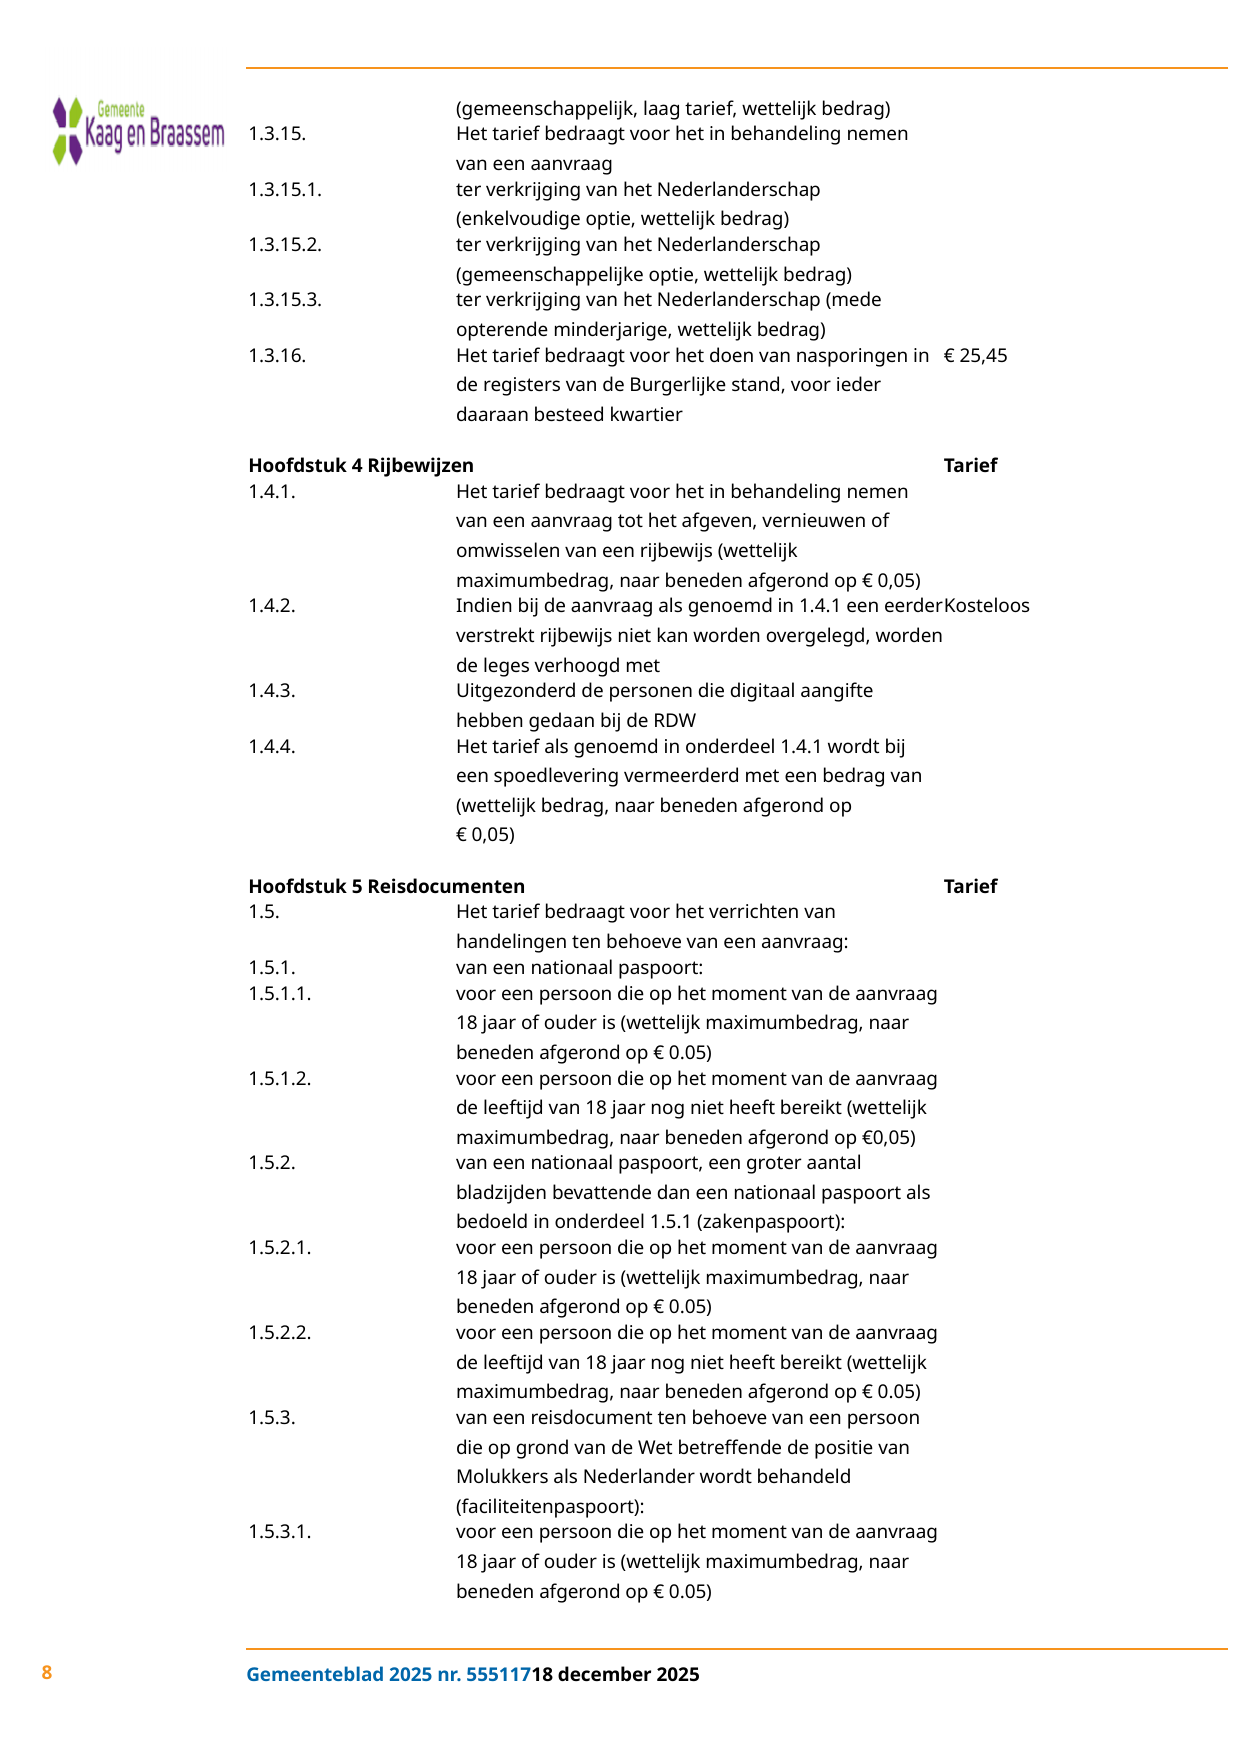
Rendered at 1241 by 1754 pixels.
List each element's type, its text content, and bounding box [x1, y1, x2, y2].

table_cell [944, 121, 1152, 176]
table_cell ter verkrijging van het Nederlanderschap (mede opterende minderjarige, wettelijk bedrag) [456, 286, 944, 342]
table_cell 1.5.1.1. [248, 980, 456, 1065]
table_cell van een nationaal paspoort: [456, 954, 944, 980]
table_cell [944, 478, 1152, 593]
table_cell 1.4.3. [248, 678, 456, 733]
table_cell 1.5.2.1. [248, 1235, 456, 1319]
table_cell 1.5.1.2. [248, 1065, 456, 1149]
table_cell 1.3.15. [248, 121, 456, 176]
table_cell [944, 1404, 1152, 1519]
table_cell 1.3.15.1. [248, 176, 456, 231]
table_cell 1.3.15.2. [248, 231, 456, 286]
table_cell 1.5. [248, 899, 456, 954]
table_cell [248, 847, 1152, 873]
table_cell voor een persoon die op het moment van de aanvraag de leeftijd van 18 jaar nog niet heeft bereikt (wettelijk maximumbedrag, naar beneden afgerond op € 0.05) [456, 1319, 944, 1404]
table_cell ter verkrijging van het Nederlanderschap (enkelvoudige optie, wettelijk bedrag) [456, 176, 944, 231]
table_cell voor een persoon die op het moment van de aanvraag 18 jaar of ouder is (wettelijk maximumbedrag, naar beneden afgerond op € 0.05) [456, 1519, 944, 1604]
table_cell ter verkrijging van het Nederlanderschap (gemeenschappelijke optie, wettelijk bedrag) [456, 231, 944, 286]
table_cell € 25,45 [944, 342, 1152, 427]
table_cell 1.4.1. [248, 478, 456, 593]
table_cell [944, 1519, 1152, 1604]
table_cell [944, 176, 1152, 231]
table_cell Het tarief bedraagt voor het in behandeling nemen van een aanvraag tot het afgeven, vernieuwen of omwisselen van een rijbewijs (wettelijk maximumbedrag, naar beneden afgerond op € 0,05) [456, 478, 944, 593]
table_cell 1.5.2.2. [248, 1319, 456, 1404]
table_cell [944, 1319, 1152, 1404]
table_cell voor een persoon die op het moment van de aanvraag de leeftijd van 18 jaar nog niet heeft bereikt (wettelijk maximumbedrag, naar beneden afgerond op €0,05) [456, 1065, 944, 1149]
table_cell Tarief [944, 453, 1152, 478]
table_cell (gemeenschappelijk, laag tarief, wettelijk bedrag) [456, 95, 944, 121]
table_cell 1.4.2. [248, 593, 456, 677]
table_cell [944, 980, 1152, 1065]
table_cell 1.5.2. [248, 1150, 456, 1234]
picture [41, 47, 231, 172]
table_cell Uitgezonderd de personen die digitaal aangifte hebben gedaan bij de RDW [456, 678, 944, 733]
table_cell [248, 427, 1152, 452]
table_cell 1.3.15.3. [248, 286, 456, 342]
table_cell Het tarief bedraagt voor het in behandeling nemen van een aanvraag [456, 121, 944, 176]
table_cell 1.5.1. [248, 954, 456, 980]
table_cell Hoofdstuk 5 Reisdocumenten [248, 873, 944, 899]
table_cell Het tarief bedraagt voor het verrichten van handelingen ten behoeve van een aanvraag: [456, 899, 944, 954]
table_cell 1.5.3. [248, 1404, 456, 1519]
table_cell [944, 954, 1152, 980]
table_cell voor een persoon die op het moment van de aanvraag 18 jaar of ouder is (wettelijk maximumbedrag, naar beneden afgerond op € 0.05) [456, 980, 944, 1065]
table_cell Kosteloos [944, 593, 1152, 677]
table_cell [944, 678, 1152, 733]
table_cell van een nationaal paspoort, een groter aantal bladzijden bevattende dan een nationaal paspoort als bedoeld in onderdeel 1.5.1 (zakenpaspoort): [456, 1150, 944, 1234]
table_cell Het tarief bedraagt voor het doen van nasporingen in de registers van de Burgerlijke stand, voor ieder daaraan besteed kwartier [456, 342, 944, 427]
table_cell Het tarief als genoemd in onderdeel 1.4.1 wordt bij een spoedlevering vermeerderd met een bedrag van (wettelijk bedrag, naar beneden afgerond op € 0,05) [456, 733, 944, 847]
table_cell Tarief [944, 873, 1152, 899]
table_cell 1.5.3.1. [248, 1519, 456, 1604]
table_cell [944, 286, 1152, 342]
table_cell voor een persoon die op het moment van de aanvraag 18 jaar of ouder is (wettelijk maximumbedrag, naar beneden afgerond op € 0.05) [456, 1235, 944, 1319]
table_cell [944, 1150, 1152, 1234]
table_cell [944, 733, 1152, 847]
table_cell van een reisdocument ten behoeve van een persoon die op grond van de Wet betreffende de positie van Molukkers als Nederlander wordt behandeld (faciliteitenpaspoort): [456, 1404, 944, 1519]
table_cell [944, 899, 1152, 954]
table_cell [248, 95, 456, 121]
table_cell [944, 231, 1152, 286]
table_cell [944, 1065, 1152, 1149]
table_cell [944, 1235, 1152, 1319]
table_cell Indien bij de aanvraag als genoemd in 1.4.1 een eerder verstrekt rijbewijs niet kan worden overgelegd, worden de leges verhoogd met [456, 593, 944, 677]
table_cell 1.3.16. [248, 342, 456, 427]
table_cell [944, 95, 1152, 121]
table_cell 1.4.4. [248, 733, 456, 847]
table_cell Hoofdstuk 4 Rijbewijzen [248, 453, 944, 478]
